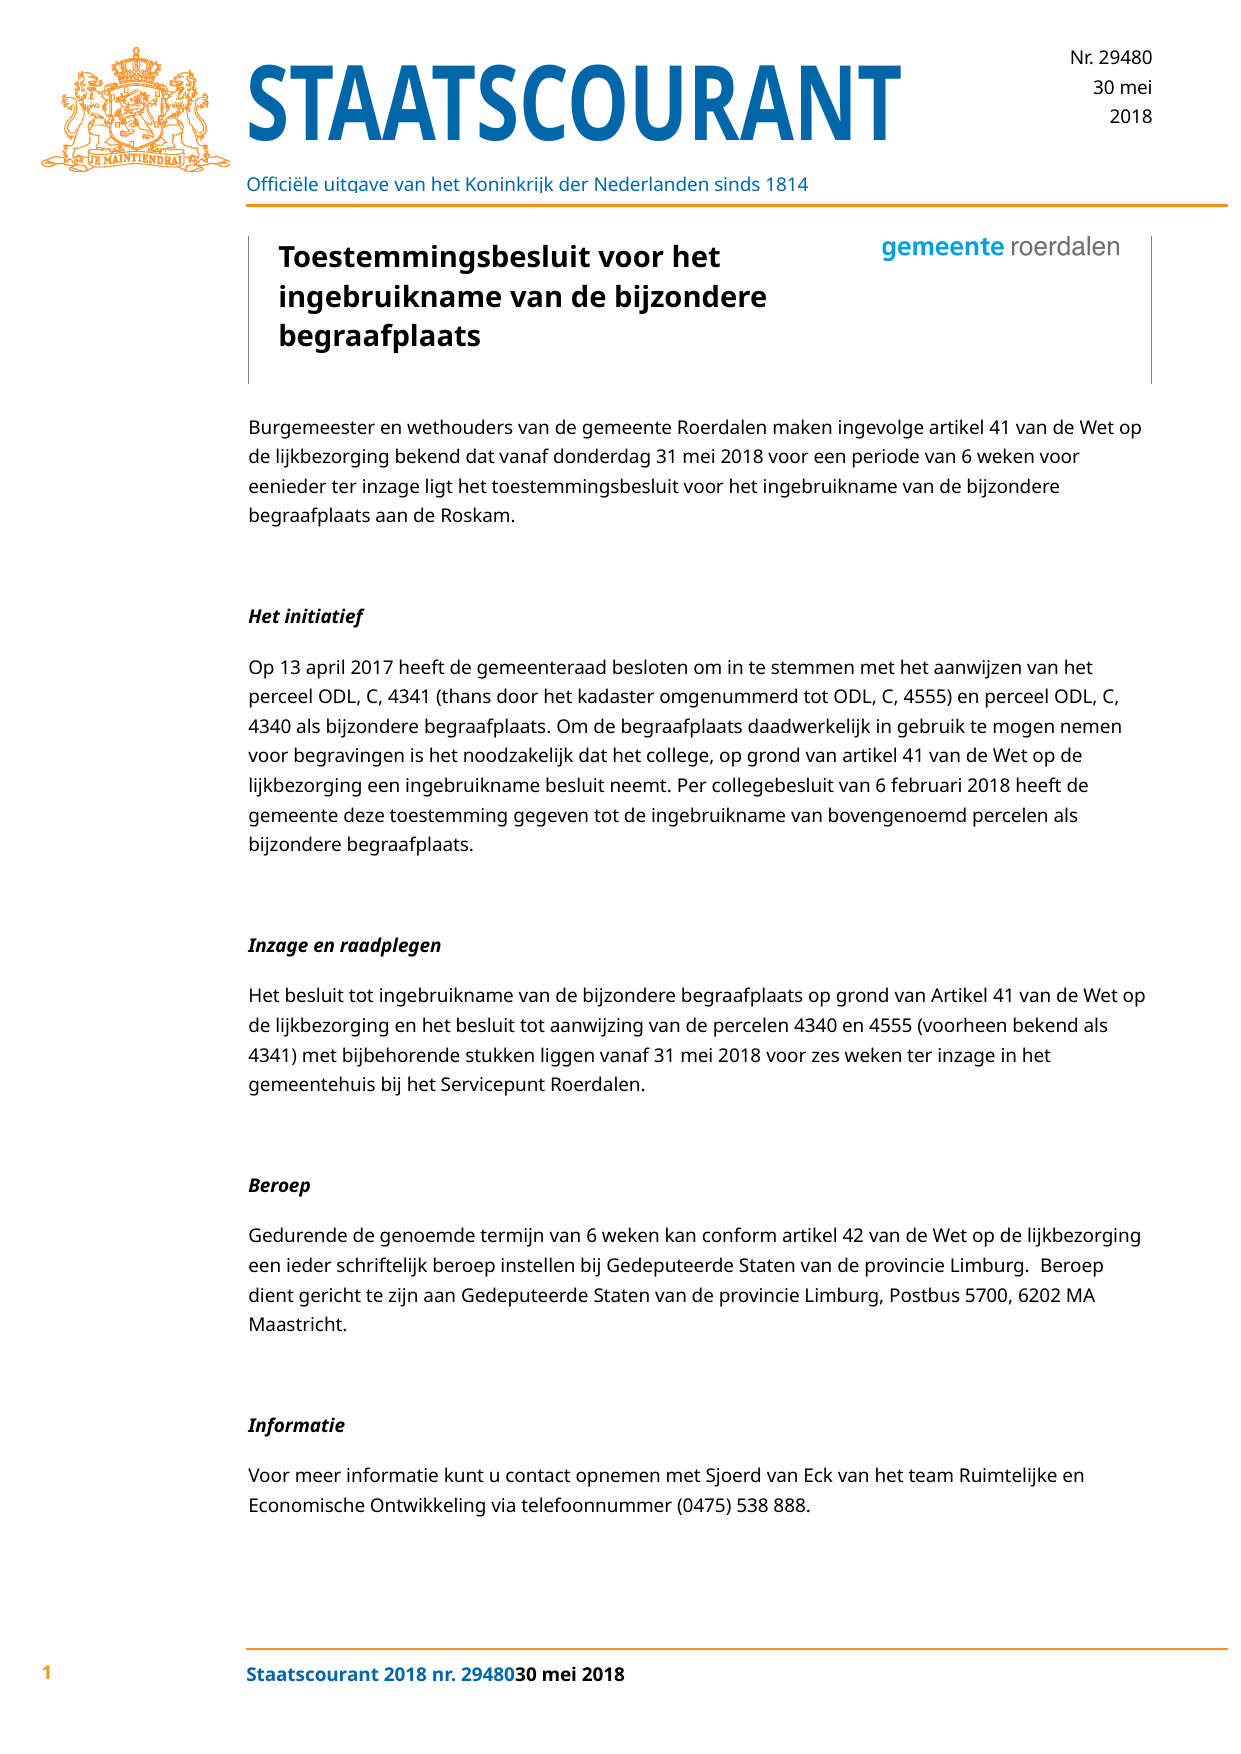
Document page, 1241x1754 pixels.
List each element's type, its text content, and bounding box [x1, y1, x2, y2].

text Gedurende de genoemde termijn van 6 weken kan conform artikel 42 van de Wet op de lijkbezorging een ieder schriftelijk beroep instellen bij Gedeputeerde Staten van de provincie Limburg. Beroep dient gericht te zijn aan Gedeputeerde Staten van de provincie Limburg, Postbus 5700, 6202 MA Maastricht. [248, 1223, 1152, 1337]
picture [882, 236, 1119, 261]
text Het besluit tot ingebruikname van de bijzondere begraafplaats op grond van Artikel 41 van de Wet op de lijkbezorging en het besluit tot aanwijzing van de percelen 4340 en 4555 (voorheen bekend als 4341) met bijbehorende stukken liggen vanaf 31 mei 2018 voor zes weken ter inzage in het gemeentehuis bij het Servicepunt Roerdalen. [248, 983, 1152, 1097]
text Informatie [248, 1412, 1152, 1438]
text Burgemeester en wethouders van de gemeente Roerdalen maken ingevolge artikel 41 van de Wet op de lijkbezorging bekend dat vanaf donderdag 31 mei 2018 voor een periode van 6 weken voor eenieder ter inzage ligt het toestemmingsbesluit voor het ingebruikname van de bijzondere begraafplaats aan de Roskam. [248, 414, 1152, 528]
text Voor meer informatie kunt u contact opnemen met Sjoerd van Eck van het team Ruimtelijke en Economische Ontwikkeling via telefoonnummer (0475) 538 888. [248, 1463, 1152, 1518]
picture [41, 47, 231, 172]
text Het initiatief [248, 603, 1152, 629]
text Inzage en raadplegen [248, 932, 1152, 958]
table_header Toestemmingsbesluit voor het ingebruikname van de bijzondere begraafplaats [249, 236, 850, 384]
text Beroep [248, 1172, 1152, 1198]
text Op 13 april 2017 heeft de gemeenteraad besloten om in te stemmen met het aanwijzen van het perceel ODL, C, 4341 (thans door het kadaster omgenummerd tot ODL, C, 4555) en perceel ODL, C, 4340 als bijzondere begraafplaats. Om de begraafplaats daadwerkelijk in gebruik te mogen nemen voor begravingen is het noodzakelijk dat het college, op grond van artikel 41 van de Wet op de lijkbezorging een ingebruikname besluit neemt. Per collegebesluit van 6 februari 2018 heeft de gemeente deze toestemming gegeven tot de ingebruikname van bovengenoemd percelen als bijzondere begraafplaats. [248, 654, 1152, 857]
table_header [850, 236, 1151, 384]
picture [882, 254, 891, 261]
